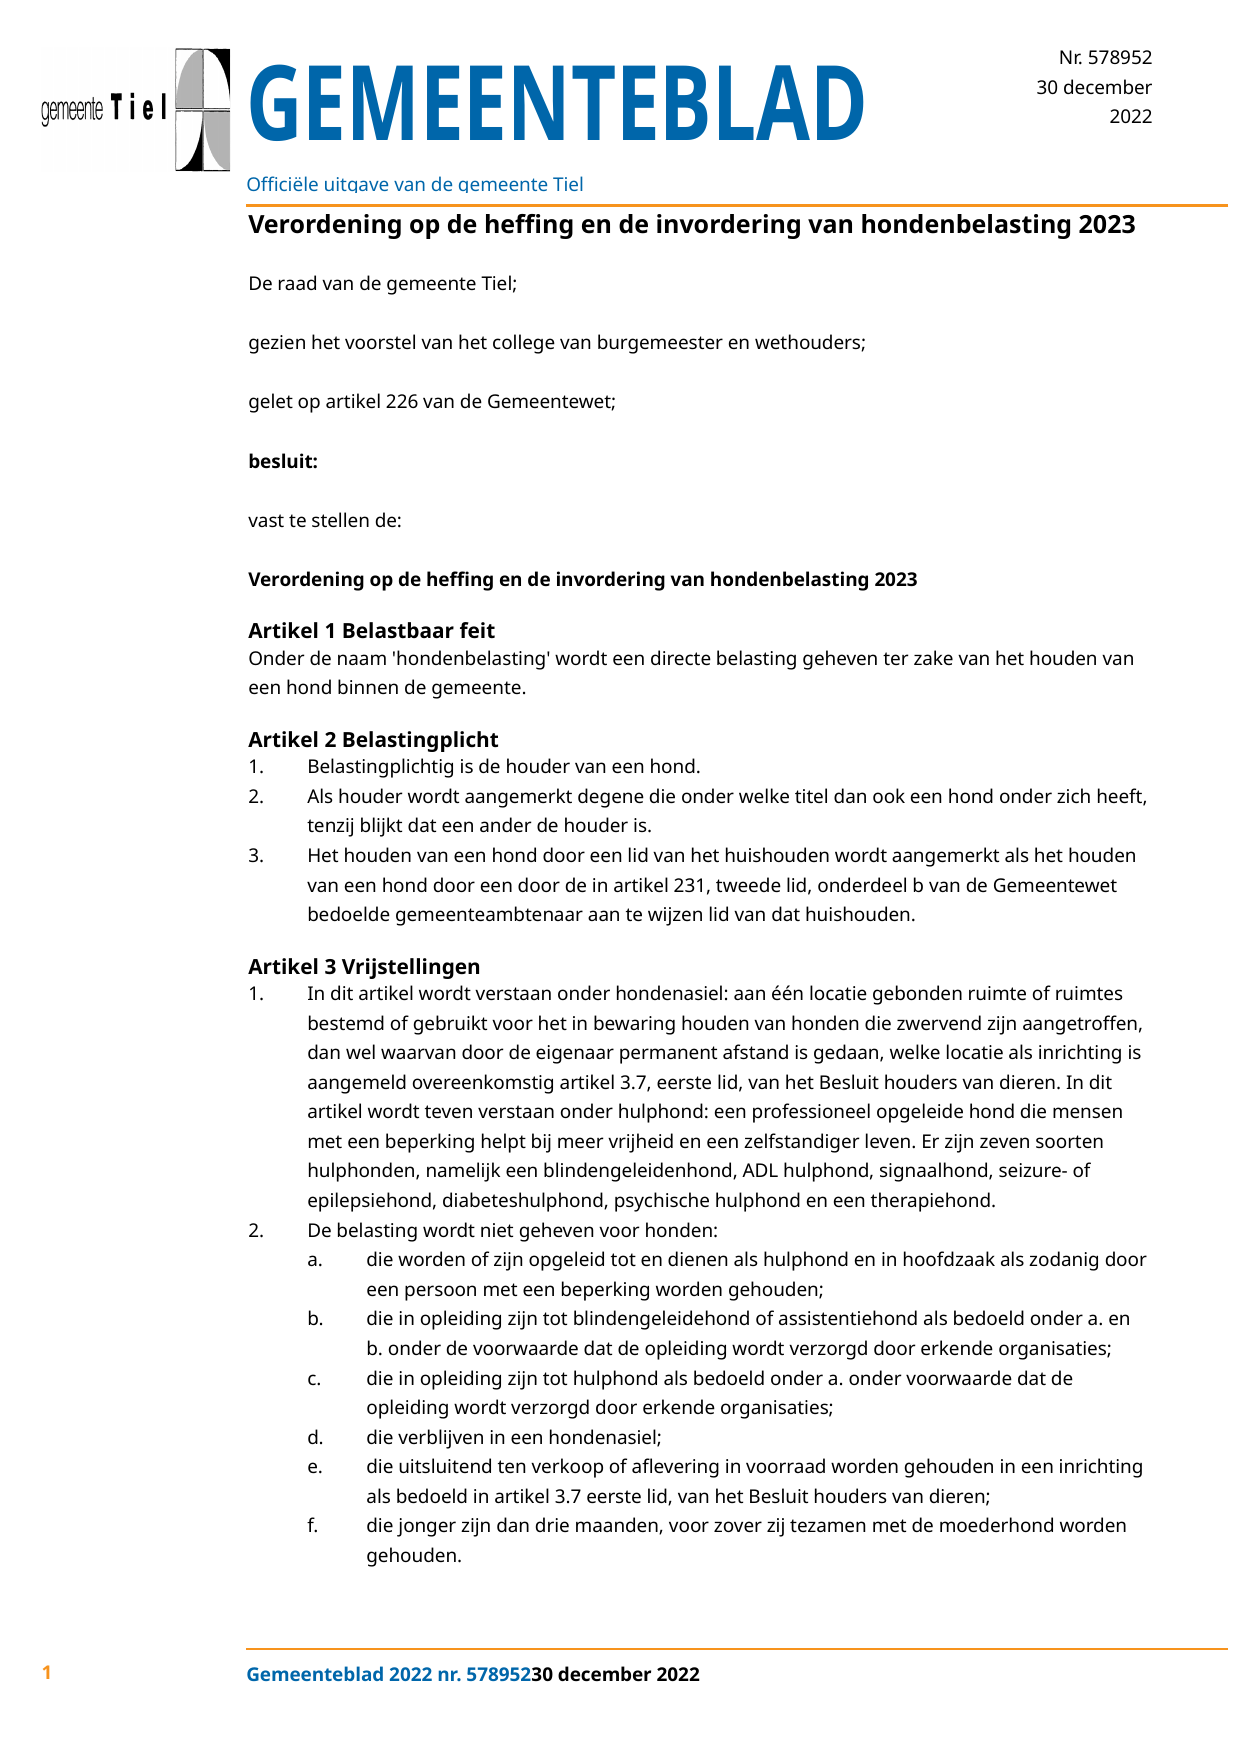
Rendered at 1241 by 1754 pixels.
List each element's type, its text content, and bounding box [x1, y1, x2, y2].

text Artikel 3 Vrijstellingen [248, 952, 1152, 980]
list die jonger zijn dan drie maanden, voor zover zij tezamen met de moederhond worden gehouden. [307, 1513, 1152, 1568]
list die uitsluitend ten verkoop of aflevering in voorraad worden gehouden in een inrichting als bedoeld in artikel 3.7 eerste lid, van het Besluit houders van dieren; [307, 1453, 1152, 1509]
text besluit: [248, 448, 1152, 473]
list die in opleiding zijn tot hulphond als bedoeld onder a. onder voorwaarde dat de opleiding wordt verzorgd door erkende organisaties; [307, 1365, 1152, 1420]
text Verordening op de heffing en de invordering van hondenbelasting 2023 [248, 207, 1152, 241]
text Artikel 1 Belastbaar feit [248, 617, 1152, 645]
text Onder de naam 'hondenbelasting' wordt een directe belasting geheven ter zake van het houden van een hond binnen de gemeente. [248, 645, 1152, 700]
text vast te stellen de: [248, 507, 1152, 533]
list Als houder wordt aangemerkt degene die onder welke titel dan ook een hond onder zich heeft, tenzij blijkt dat een ander de houder is. [248, 783, 1152, 838]
text gelet op artikel 226 van de Gemeentewet; [248, 389, 1152, 414]
list die worden of zijn opgeleid tot en dienen als hulphond en in hoofdzaak als zodanig door een persoon met een beperking worden gehouden; [307, 1246, 1152, 1302]
text Verordening op de heffing en de invordering van hondenbelasting 2023 [248, 566, 1152, 592]
list die verblijven in een hondenasiel; [307, 1424, 1152, 1450]
list Belastingplichtig is de houder van een hond. [248, 753, 1152, 779]
text Artikel 2 Belastingplicht [248, 725, 1152, 753]
list Het houden van een hond door een lid van het huishouden wordt aangemerkt als het houden van een hond door een door de in artikel 231, tweede lid, onderdeel b van de Gemeentewet bedoelde gemeenteambtenaar aan te wijzen lid van dat huishouden. [248, 842, 1152, 927]
text De raad van de gemeente Tiel; [248, 270, 1152, 296]
list die in opleiding zijn tot blindengeleidehond of assistentiehond als bedoeld onder a. en b. onder de voorwaarde dat de opleiding wordt verzorgd door erkende organisaties; [307, 1306, 1152, 1361]
picture [41, 47, 231, 172]
list De belasting wordt niet geheven voor honden: [248, 1217, 1152, 1243]
list In dit artikel wordt verstaan onder hondenasiel: aan één locatie gebonden ruimte of ruimtes bestemd of gebruikt voor het in bewaring houden van honden die zwervend zijn aangetroffen, dan wel waarvan door de eigenaar permanent afstand is gedaan, welke locatie als inrichting is aangemeld overeenkomstig artikel 3.7, eerste lid, van het Besluit houders van dieren. In dit artikel wordt teven verstaan onder hulphond: een professioneel opgeleide hond die mensen met een beperking helpt bij meer vrijheid en een zelfstandiger leven. Er zijn zeven soorten hulphonden, namelijk een blindengeleidenhond, ADL hulphond, signaalhond, seizure- of epilepsiehond, diabeteshulphond, psychische hulphond en een therapiehond. [248, 980, 1152, 1213]
text gezien het voorstel van het college van burgemeester en wethouders; [248, 329, 1152, 355]
